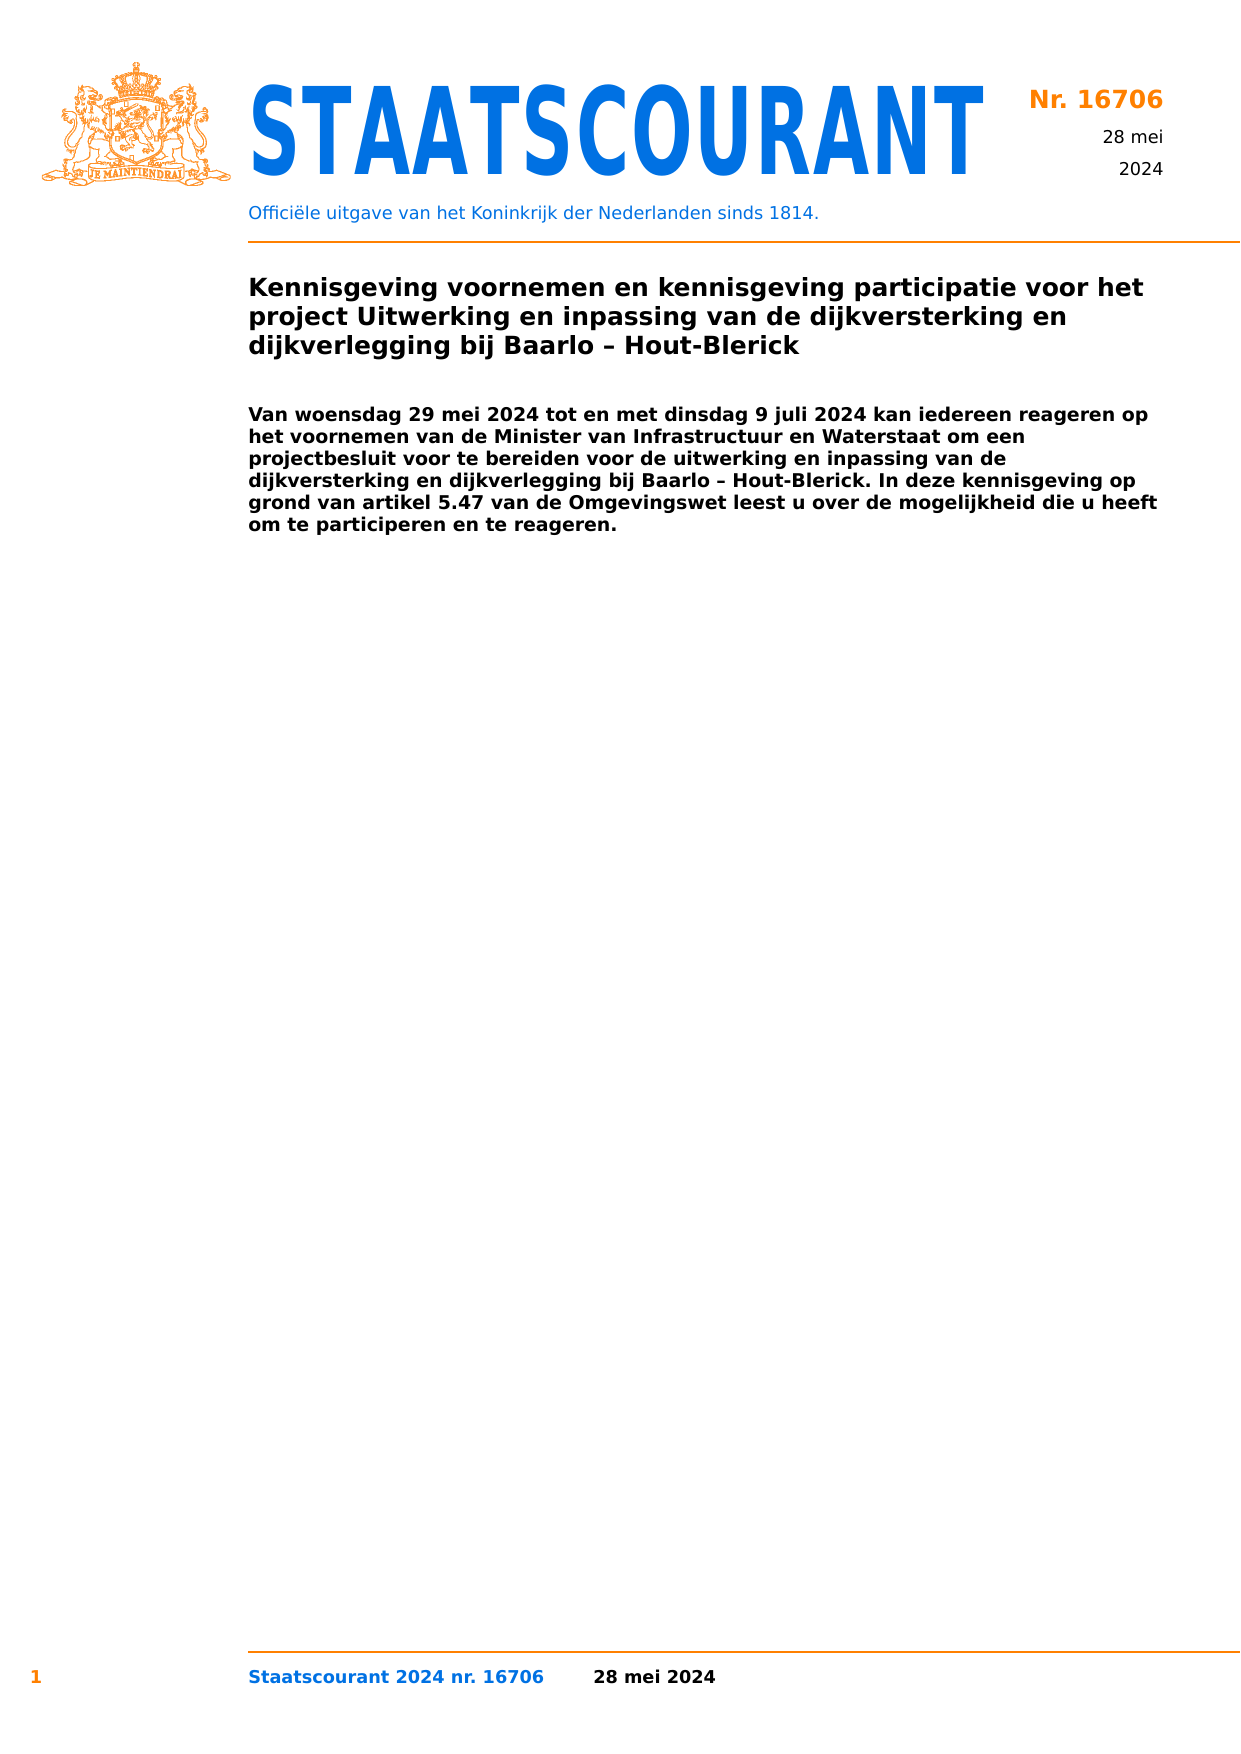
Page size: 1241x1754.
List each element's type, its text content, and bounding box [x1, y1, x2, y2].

table_cell Officiële uitgave van het Koninkrijk der Nederlanden sinds 1814. [248, 203, 1240, 241]
subtitle Kennisgeving voornemen en kennisgeving participatie voor het project Uitwerking en inpassing van de dijkversterking en dijkverlegging bij Baarlo – Hout-Blerick [248, 273, 1163, 361]
picture [41, 62, 231, 186]
text Van woensdag 29 mei 2024 tot en met dinsdag 9 juli 2024 kan iedereen reageren op het voornemen van de Minister van Infrastructuur en Waterstaat om een projectbesluit voor te bereiden voor de uitwerking en inpassing van de dijkversterking en dijkverlegging bij Baarlo – Hout-Blerick. In deze kennisgeving op grond van artikel 5.47 van de Omgevingswet leest u over de mogelijkheid die u heeft om te participeren en te reageren. [248, 404, 1163, 536]
table_cell 28 mei [998, 121, 1240, 153]
table_header Nr. 16706 [998, 62, 1240, 121]
table_header [25, 62, 248, 241]
table_cell 2024 [998, 153, 1240, 203]
table_header STAATSCOURANT [248, 62, 998, 203]
